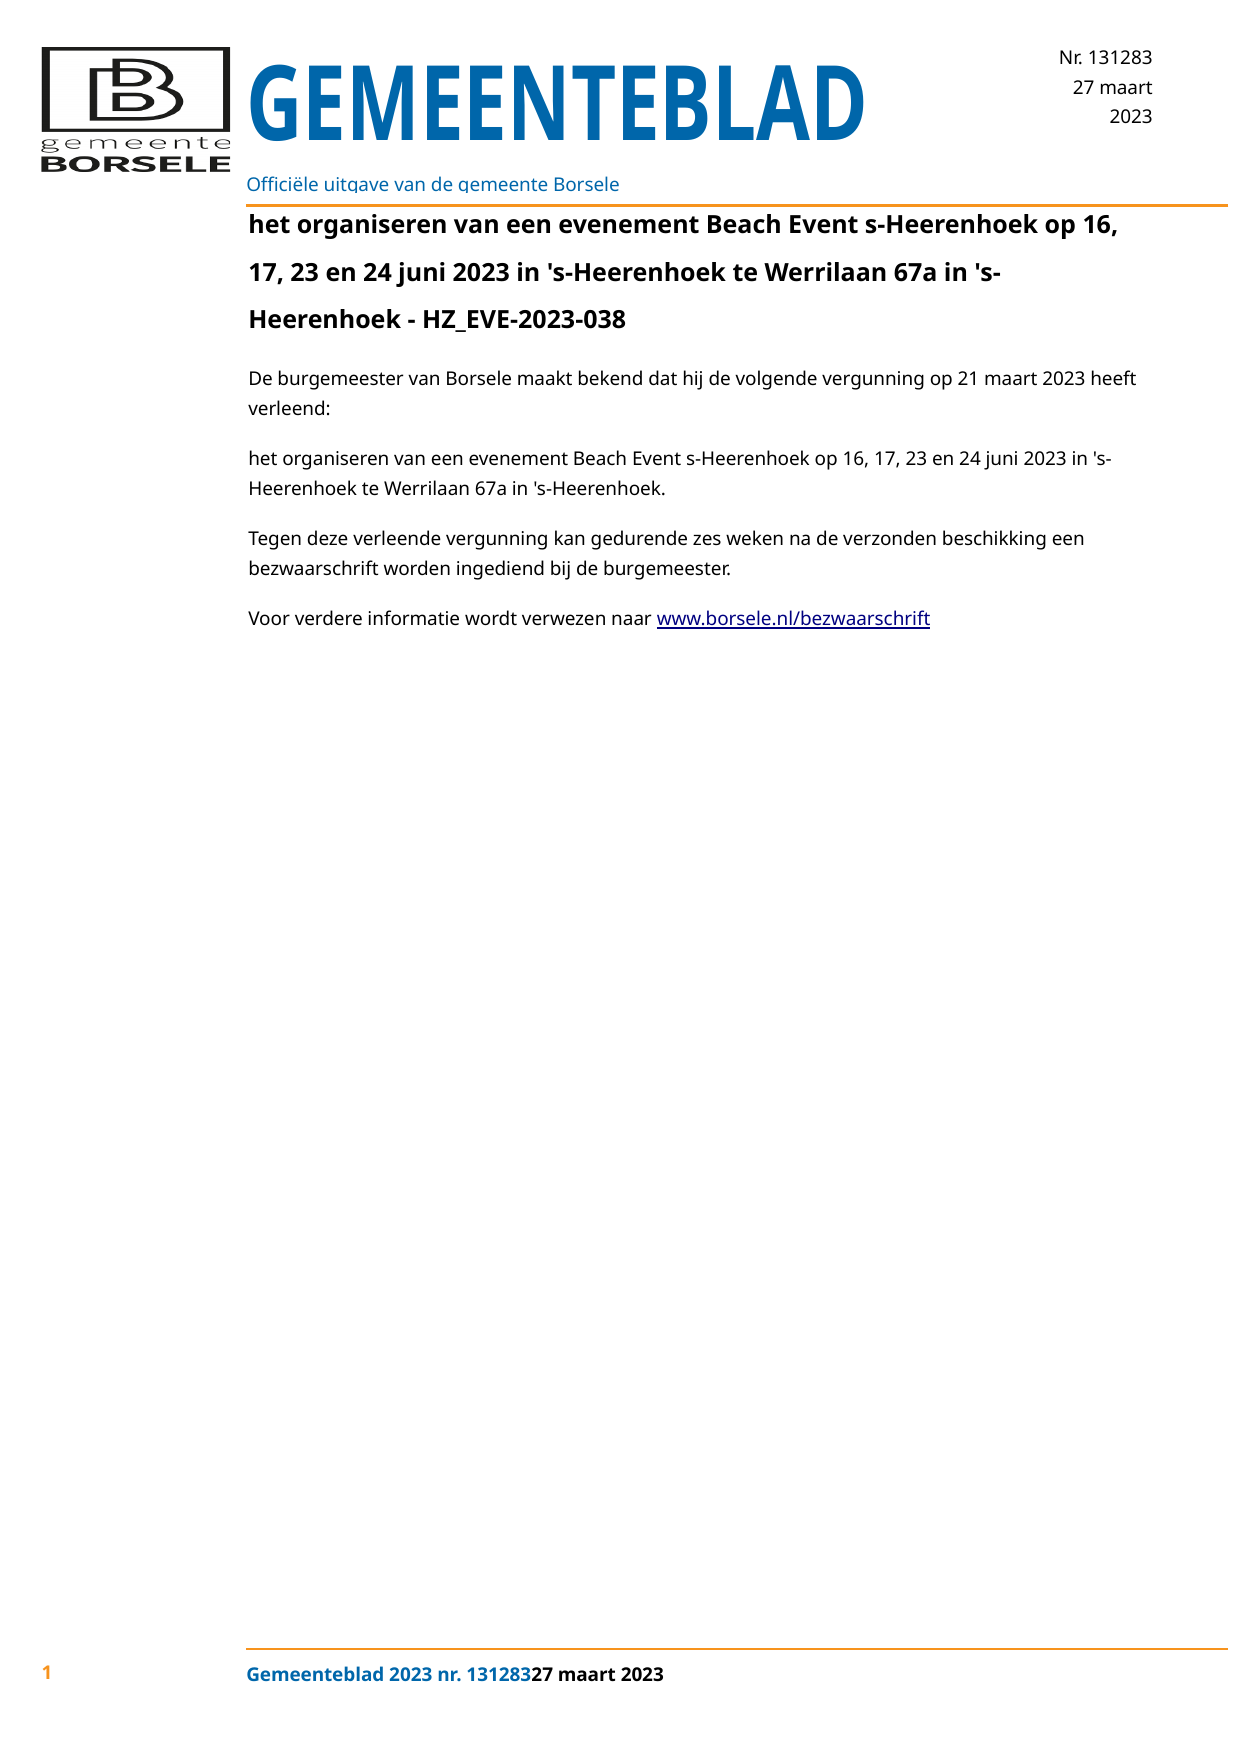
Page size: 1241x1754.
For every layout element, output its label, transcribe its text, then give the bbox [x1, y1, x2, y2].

text Tegen deze verleende vergunning kan gedurende zes weken na de verzonden beschikking een bezwaarschrift worden ingediend bij de burgemeester. [248, 526, 1152, 581]
text het organiseren van een evenement Beach Event s-Heerenhoek op 16, 17, 23 en 24 juni 2023 in 's-Heerenhoek te Werrilaan 67a in 's-Heerenhoek. [248, 446, 1152, 501]
text Voor verdere informatie wordt verwezen naar www.borsele.nl/bezwaarschrift [248, 606, 1152, 631]
picture [41, 47, 231, 172]
text De burgemeester van Borsele maakt bekend dat hij de volgende vergunning op 21 maart 2023 heeft verleend: [248, 366, 1152, 421]
text het organiseren van een evenement Beach Event s-Heerenhoek op 16, 17, 23 en 24 juni 2023 in 's-Heerenhoek te Werrilaan 67a in 's-Heerenhoek - HZ_EVE-2023-038 [248, 207, 1152, 336]
